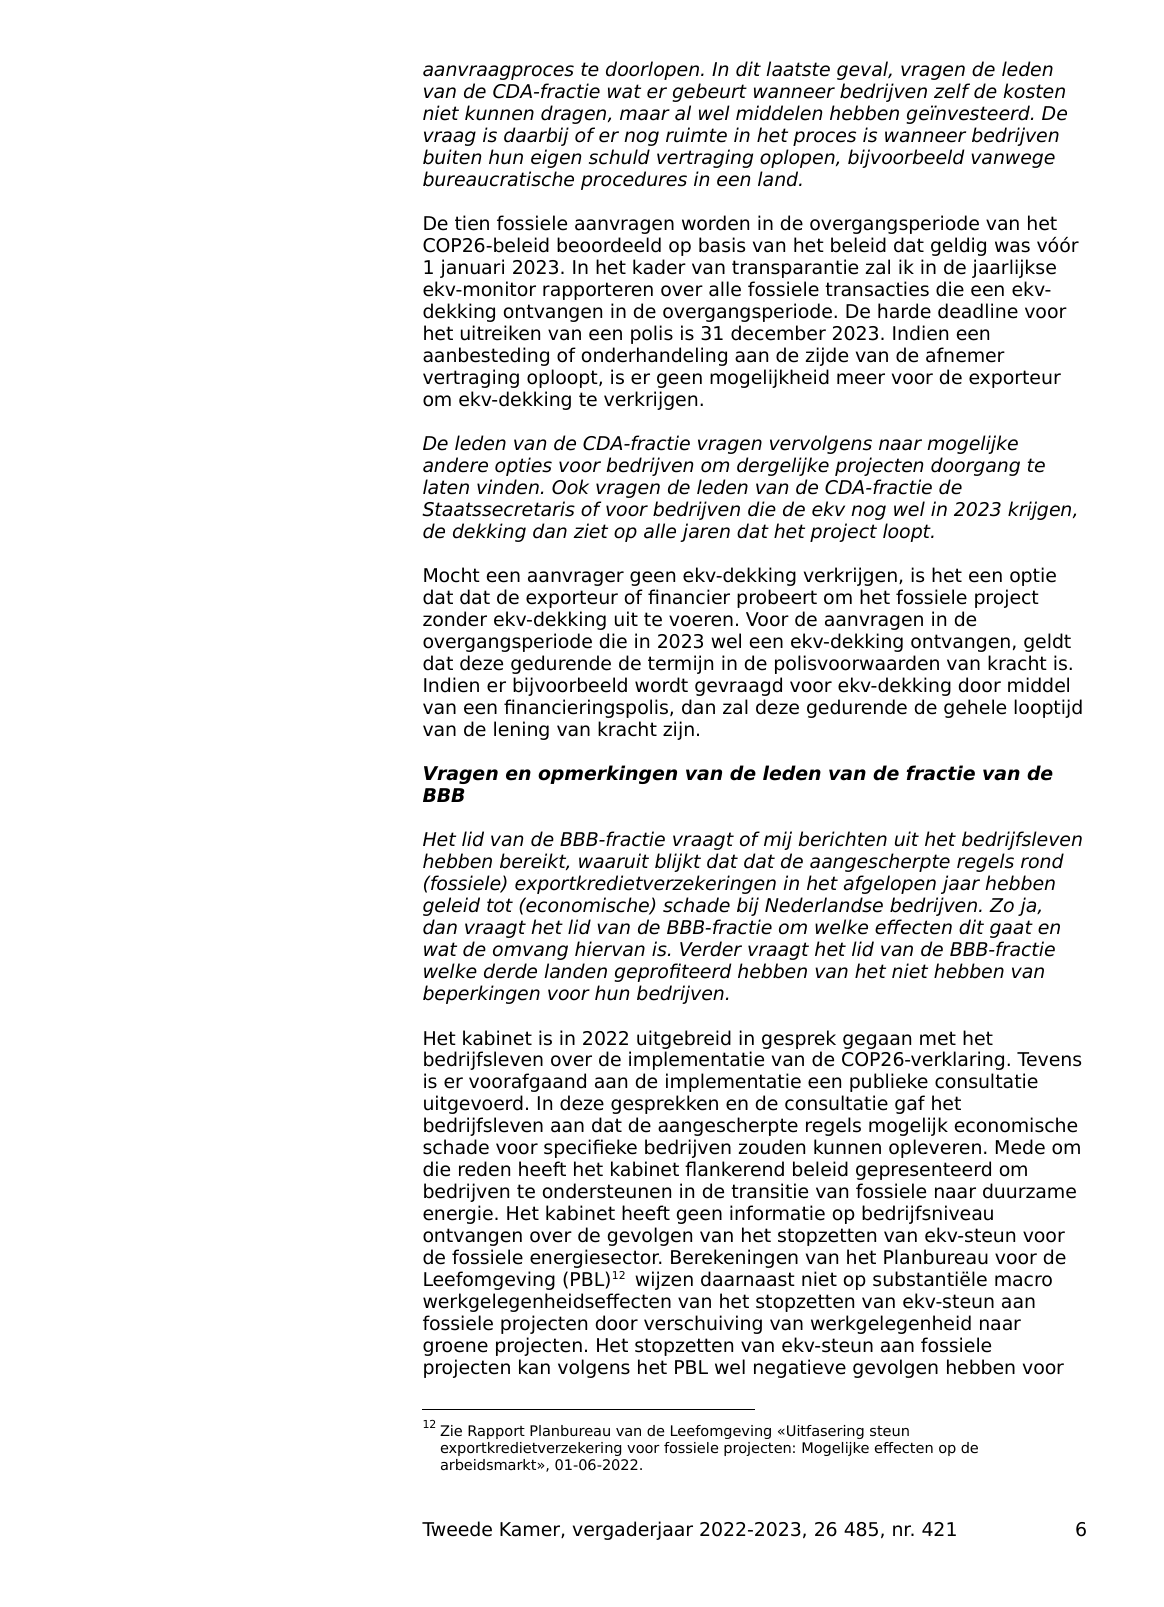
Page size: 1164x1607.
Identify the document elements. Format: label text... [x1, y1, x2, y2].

text Het kabinet is in 2022 uitgebreid in gesprek gegaan met het bedrijfsleven over de implementatie van de COP26-verklaring. Tevens is er voorafgaand aan de implementatie een publieke consultatie uitgevoerd. In deze gesprekken en de consultatie gaf het bedrijfsleven aan dat de aangescherpte regels mogelijk economische schade voor specifieke bedrijven zouden kunnen opleveren. Mede om die reden heeft het kabinet flankerend beleid gepresenteerd om bedrijven te ondersteunen in de transitie van fossiele naar duurzame energie. Het kabinet heeft geen informatie op bedrijfsniveau ontvangen over de gevolgen van het stopzetten van ekv-steun voor de fossiele energiesector. Berekeningen van het Planbureau voor de Leefomgeving (PBL) wijzen daarnaast niet op substantiële macro werkgelegenheidseffecten van het stopzetten van ekv-steun aan fossiele projecten door verschuiving van werkgelegenheid naar groene projecten. Het stopzetten van ekv-steun aan fossiele projecten kan volgens het PBL wel negatieve gevolgen hebben voor [422, 1027, 1087, 1379]
text Mocht een aanvrager geen ekv-dekking verkrijgen, is het een optie dat dat de exporteur of financier probeert om het fossiele project zonder ekv-dekking uit te voeren. Voor de aanvragen in de overgangsperiode die in 2023 wel een ekv-dekking ontvangen, geldt dat deze gedurende de termijn in de polisvoorwaarden van kracht is. Indien er bijvoorbeeld wordt gevraagd voor ekv-dekking door middel van een financieringspolis, dan zal deze gedurende de gehele looptijd van de lening van kracht zijn. [422, 565, 1087, 741]
subtitle Vragen en opmerkingen van de leden van de fractie van de BBB [422, 763, 1087, 807]
text De tien fossiele aanvragen worden in de overgangsperiode van het COP26-beleid beoordeeld op basis van het beleid dat geldig was vóór 1 januari 2023. In het kader van transparantie zal ik in de jaarlijkse ekv-monitor rapporteren over alle fossiele transacties die een ekv-dekking ontvangen in de overgangsperiode. De harde deadline voor het uitreiken van een polis is 31 december 2023. Indien een aanbesteding of onderhandeling aan de zijde van de afnemer vertraging oploopt, is er geen mogelijkheid meer voor de exporteur om ekv-dekking te verkrijgen. [422, 213, 1087, 411]
text Het lid van de BBB-fractie vraagt of mij berichten uit het bedrijfsleven hebben bereikt, waaruit blijkt dat dat de aangescherpte regels rond (fossiele) exportkredietverzekeringen in het afgelopen jaar hebben geleid tot (economische) schade bij Nederlandse bedrijven. Zo ja, dan vraagt het lid van de BBB-fractie om welke effecten dit gaat en wat de omvang hiervan is. Verder vraagt het lid van de BBB-fractie welke derde landen geprofiteerd hebben van het niet hebben van beperkingen voor hun bedrijven. [422, 829, 1087, 1005]
text aanvraagproces te doorlopen. In dit laatste geval, vragen de leden van de CDA-fractie wat er gebeurt wanneer bedrijven zelf de kosten niet kunnen dragen, maar al wel middelen hebben geïnvesteerd. De vraag is daarbij of er nog ruimte in het proces is wanneer bedrijven buiten hun eigen schuld vertraging oplopen, bijvoorbeeld vanwege bureaucratische procedures in een land. [422, 59, 1087, 191]
text De leden van de CDA-fractie vragen vervolgens naar mogelijke andere opties voor bedrijven om dergelijke projecten doorgang te laten vinden. Ook vragen de leden van de CDA-fractie de Staatssecretaris of voor bedrijven die de ekv nog wel in 2023 krijgen, de dekking dan ziet op alle jaren dat het project loopt. [422, 433, 1087, 543]
text Zie Rapport Planbureau van de Leefomgeving «Uitfasering steun exportkredietverzekering voor fossiele projecten: Mogelijke effecten op de arbeidsmarkt», 01-06-2022. [422, 1418, 1087, 1474]
